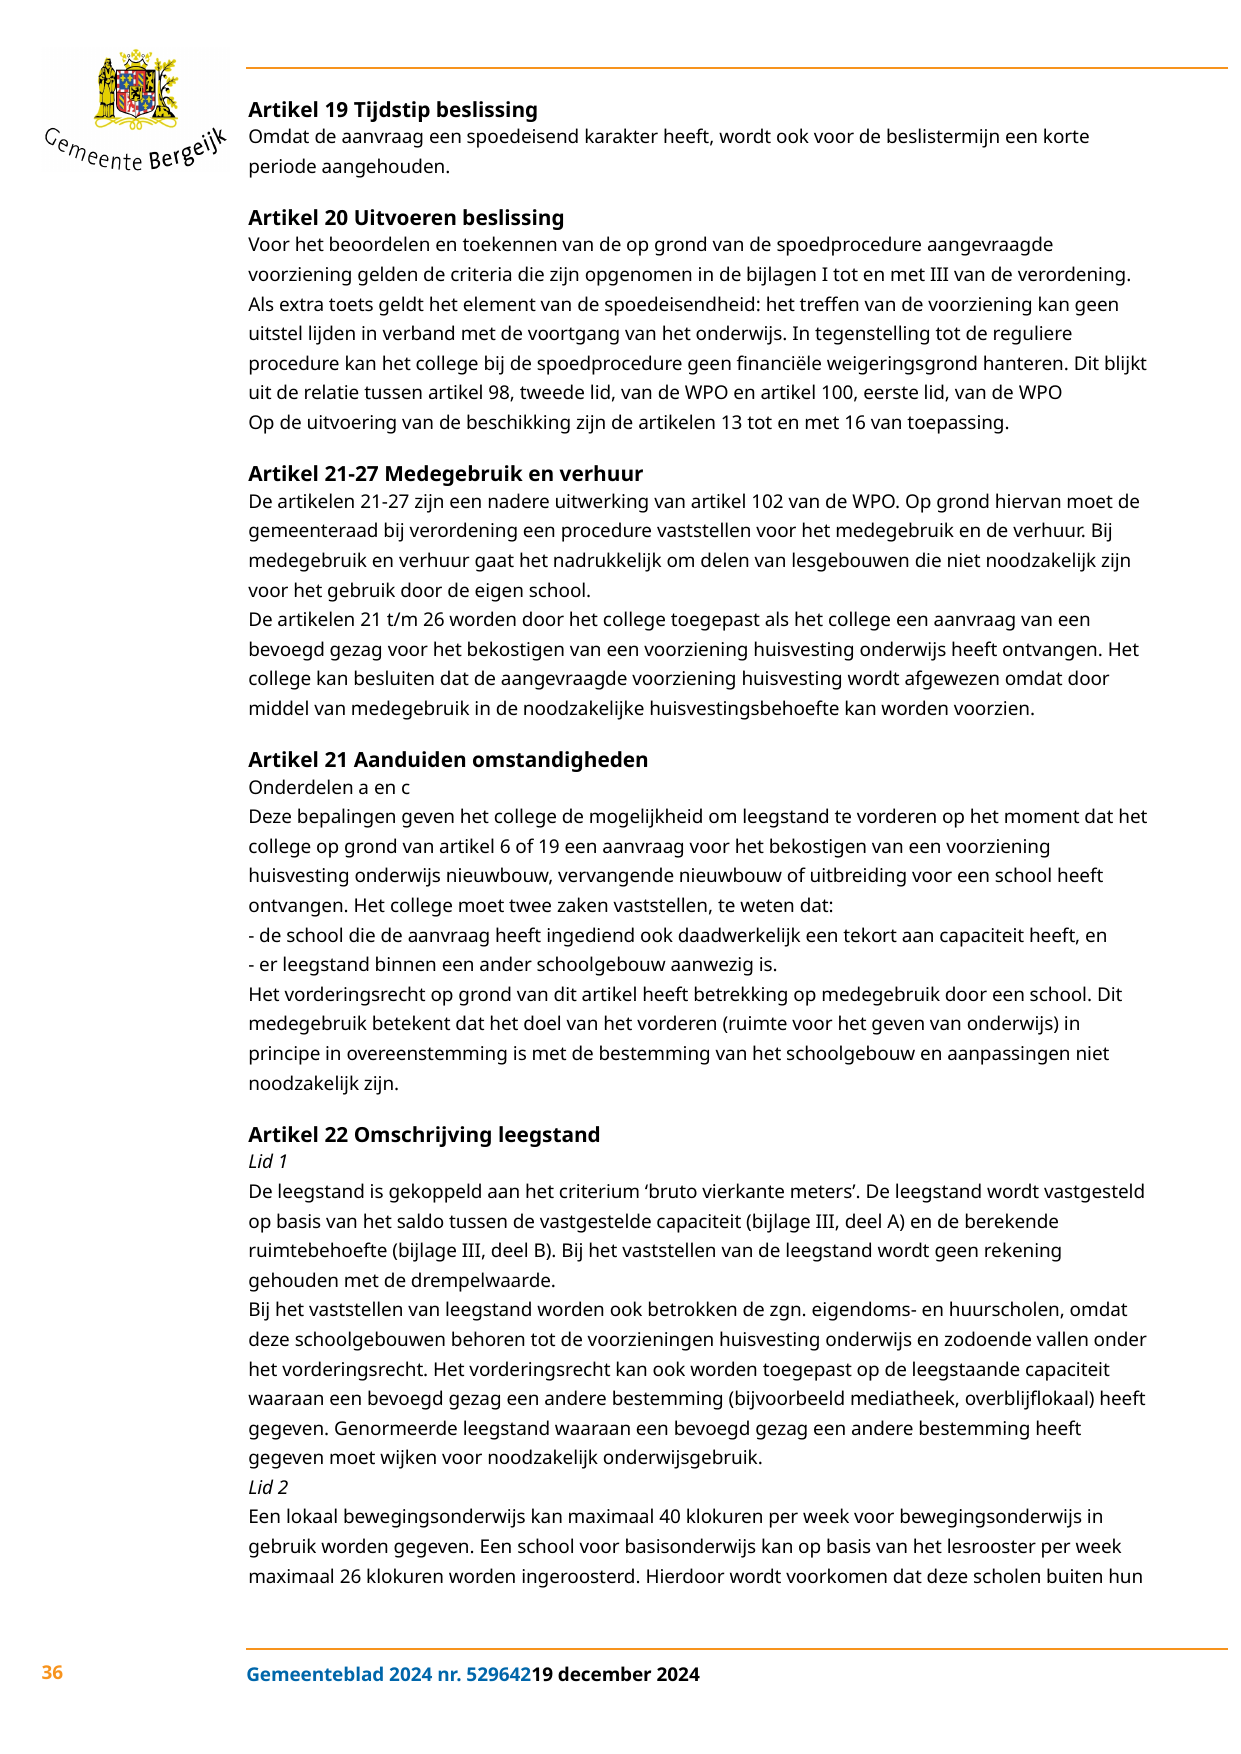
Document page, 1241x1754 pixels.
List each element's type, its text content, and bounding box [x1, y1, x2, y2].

text Het vorderingsrecht op grond van dit artikel heeft betrekking op medegebruik door een school. Dit medegebruik betekent dat het doel van het vorderen (ruimte voor het geven van onderwijs) in principe in overeenstemming is met de bestemming van het schoolgebouw en aanpassingen niet noodzakelijk zijn. [248, 981, 1152, 1096]
text Deze bepalingen geven het college de mogelijkheid om leegstand te vorderen op het moment dat het college op grond van artikel 6 of 19 een aanvraag voor het bekostigen van een voorziening huisvesting onderwijs nieuwbouw, vervangende nieuwbouw of uitbreiding voor een school heeft ontvangen. Het college moet twee zaken vaststellen, te weten dat: [248, 803, 1152, 918]
picture [41, 47, 231, 172]
text De leegstand is gekoppeld aan het criterium ‘bruto vierkante meters’. De leegstand wordt vastgesteld op basis van het saldo tussen de vastgestelde capaciteit (bijlage III, deel A) en de berekende ruimtebehoefte (bijlage III, deel B). Bij het vaststellen van de leegstand wordt geen rekening gehouden met de drempelwaarde. [248, 1178, 1152, 1293]
text Bij het vaststellen van leegstand worden ook betrokken de zgn. eigendoms- en huurscholen, omdat deze schoolgebouwen behoren tot de voorzieningen huisvesting onderwijs en zodoende vallen onder het vorderingsrecht. Het vorderingsrecht kan ook worden toegepast op de leegstaande capaciteit waaraan een bevoegd gezag een andere bestemming (bijvoorbeeld mediatheek, overblijflokaal) heeft gegeven. Genormeerde leegstand waaraan een bevoegd gezag een andere bestemming heeft gegeven moet wijken voor noodzakelijk onderwijsgebruik. [248, 1297, 1152, 1470]
text Artikel 21 Aanduiden omstandigheden [248, 746, 1152, 774]
text Artikel 20 Uitvoeren beslissing [248, 203, 1152, 232]
text Een lokaal bewegingsonderwijs kan maximaal 40 klokuren per week voor bewegingsonderwijs in gebruik worden gegeven. Een school voor basisonderwijs kan op basis van het lesrooster per week maximaal 26 klokuren worden ingeroosterd. Hierdoor wordt voorkomen dat deze scholen buiten hun [248, 1504, 1152, 1588]
text Artikel 21-27 Medegebruik en verhuur [248, 459, 1152, 488]
text - er leegstand binnen een ander schoolgebouw aanwezig is. [248, 951, 1152, 977]
text Artikel 22 Omschrijving leegstand [248, 1120, 1152, 1149]
text Voor het beoordelen en toekennen van de op grond van de spoedprocedure aangevraagde voorziening gelden de criteria die zijn opgenomen in de bijlagen I tot en met III van de verordening. Als extra toets geldt het element van de spoedeisendheid: het treffen van de voorziening kan geen uitstel lijden in verband met de voortgang van het onderwijs. In tegenstelling tot de reguliere procedure kan het college bij de spoedprocedure geen financiële weigeringsgrond hanteren. Dit blijkt uit de relatie tussen artikel 98, tweede lid, van de WPO en artikel 100, eerste lid, van de WPO [248, 232, 1152, 405]
text Omdat de aanvraag een spoedeisend karakter heeft, wordt ook voor de beslistermijn een korte periode aangehouden. [248, 123, 1152, 178]
text Lid 2 [248, 1474, 1152, 1500]
text De artikelen 21-27 zijn een nadere uitwerking van artikel 102 van de WPO. Op grond hiervan moet de gemeenteraad bij verordening een procedure vaststellen voor het medegebruik en de verhuur. Bij medegebruik en verhuur gaat het nadrukkelijk om delen van lesgebouwen die niet noodzakelijk zijn voor het gebruik door de eigen school. [248, 488, 1152, 602]
text - de school die de aanvraag heeft ingediend ook daadwerkelijk een tekort aan capaciteit heeft, en [248, 922, 1152, 948]
text De artikelen 21 t/m 26 worden door het college toegepast als het college een aanvraag van een bevoegd gezag voor het bekostigen van een voorziening huisvesting onderwijs heeft ontvangen. Het college kan besluiten dat de aangevraagde voorziening huisvesting wordt afgewezen omdat door middel van medegebruik in de noodzakelijke huisvestingsbehoefte kan worden voorzien. [248, 606, 1152, 721]
text Op de uitvoering van de beschikking zijn de artikelen 13 tot en met 16 van toepassing. [248, 409, 1152, 435]
text Onderdelen a en c [248, 774, 1152, 800]
text Lid 1 [248, 1149, 1152, 1174]
text Artikel 19 Tijdstip beslissing [248, 95, 1152, 123]
